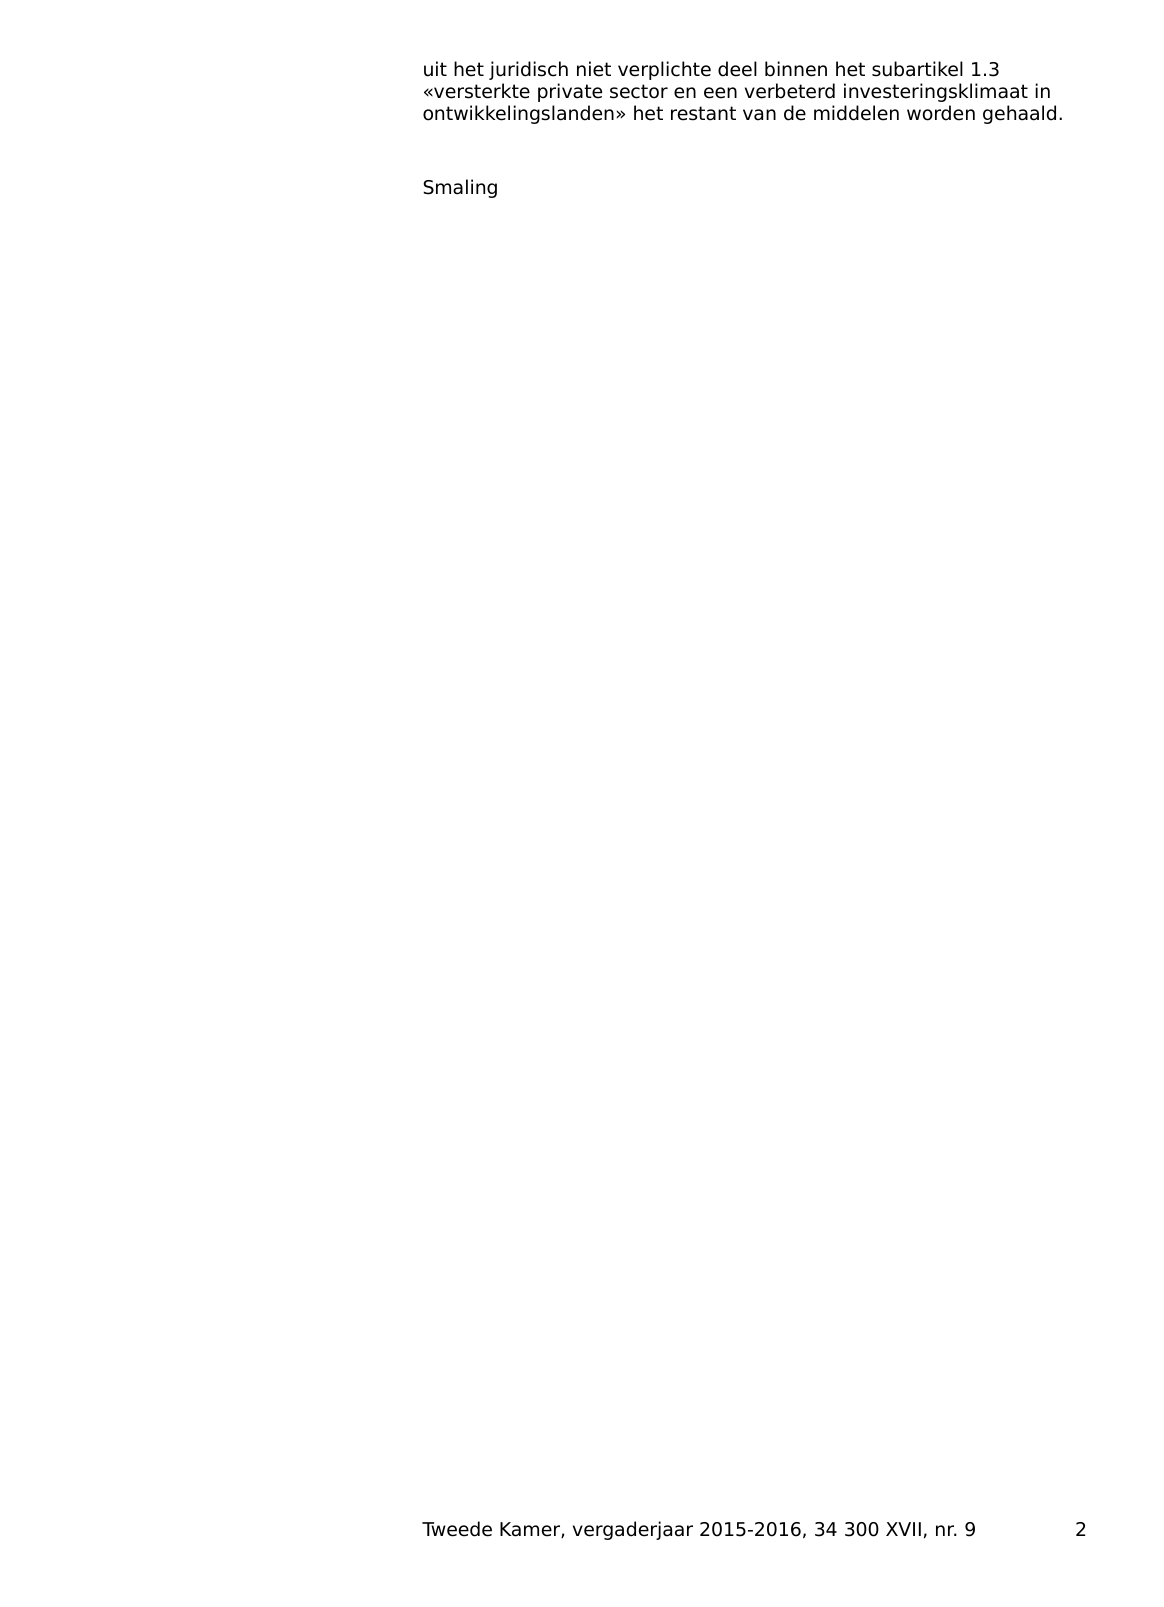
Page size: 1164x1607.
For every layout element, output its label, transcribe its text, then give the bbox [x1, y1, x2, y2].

text uit het juridisch niet verplichte deel binnen het subartikel 1.3 «versterkte private sector en een verbeterd investeringsklimaat in ontwikkelingslanden» het restant van de middelen worden gehaald. [422, 59, 1087, 125]
text Smaling [422, 155, 1087, 199]
